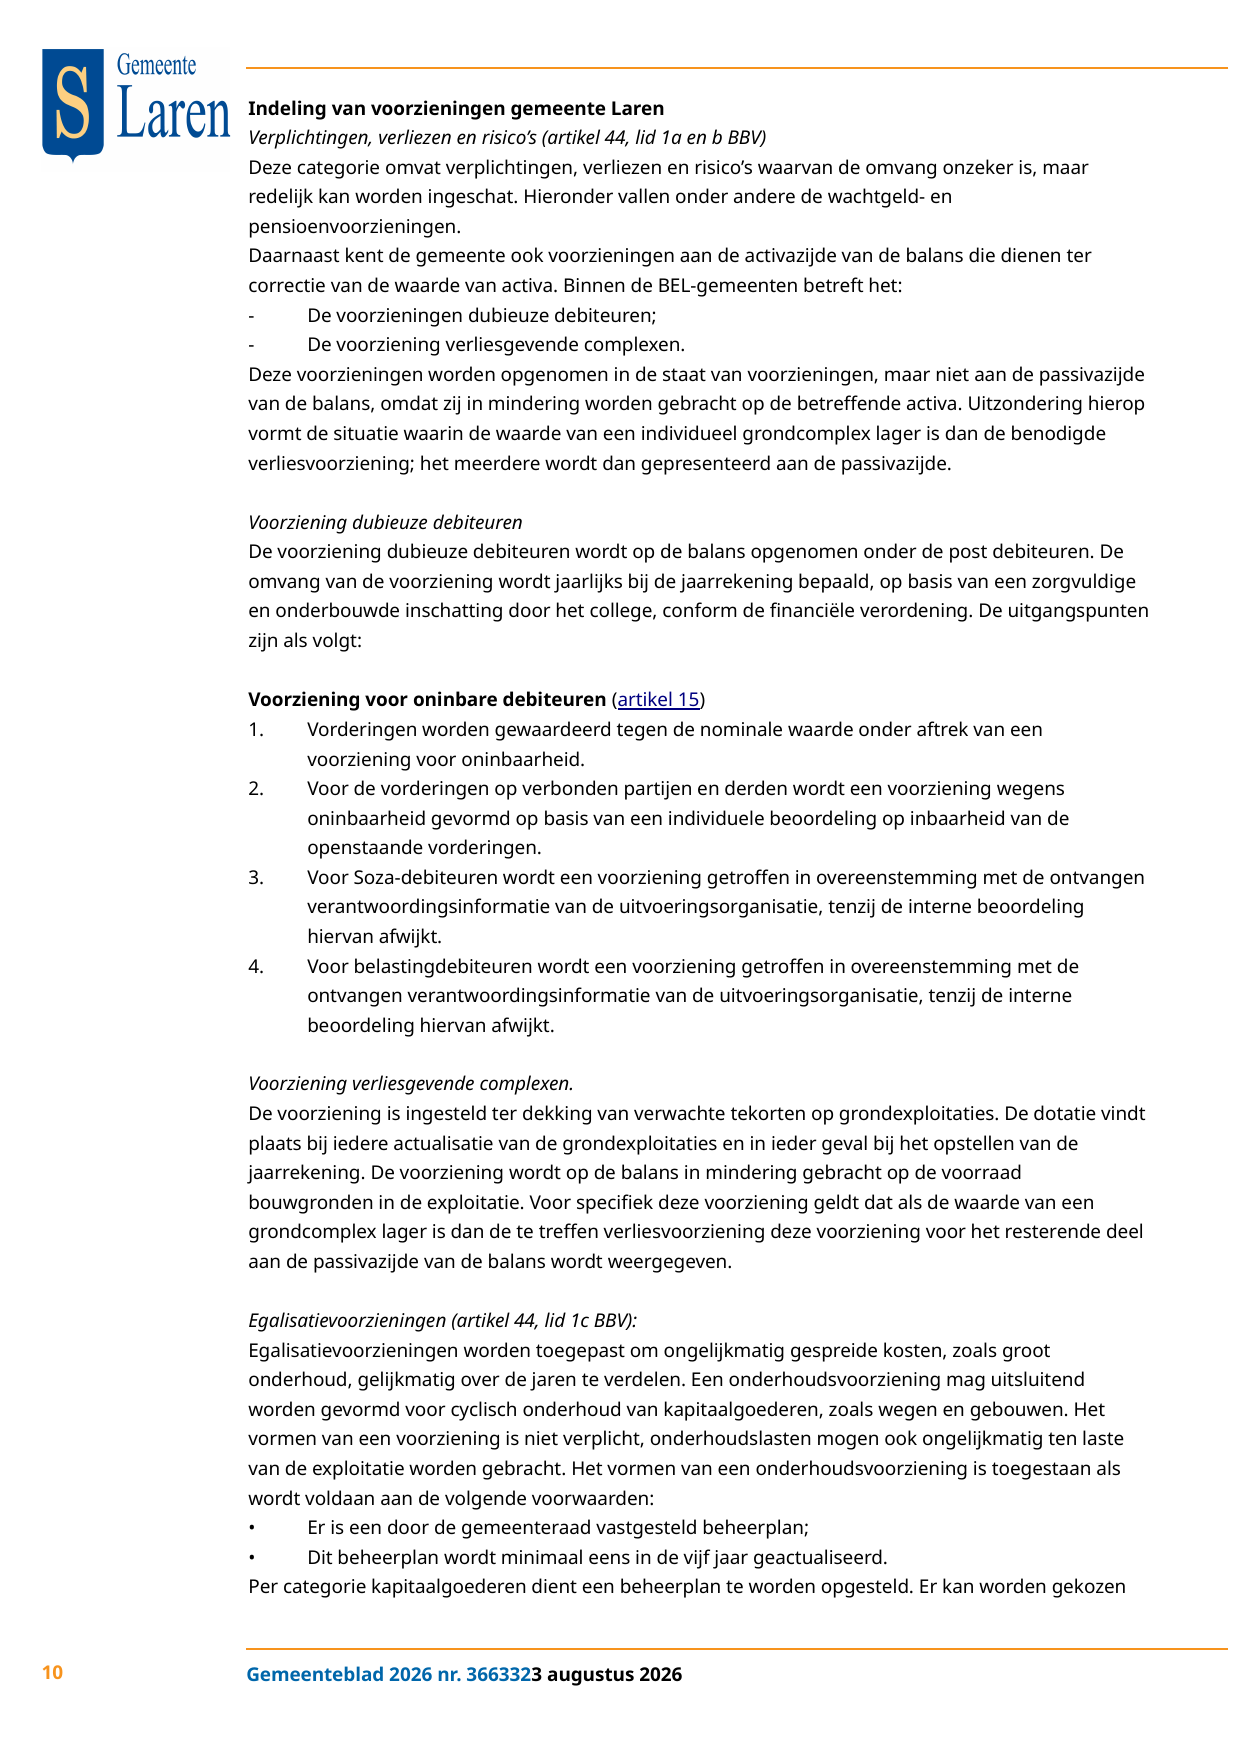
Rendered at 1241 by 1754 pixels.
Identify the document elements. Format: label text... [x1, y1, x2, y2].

text Indeling van voorzieningen gemeente Laren [248, 95, 1152, 121]
list De voorziening verliesgevende complexen. [248, 331, 1152, 357]
picture [41, 47, 231, 172]
text De voorziening is ingesteld ter dekking van verwachte tekorten op grondexploitaties. De dotatie vindt plaats bij iedere actualisatie van de grondexploitaties en in ieder geval bij het opstellen van de jaarrekening. De voorziening wordt op de balans in mindering gebracht op de voorraad bouwgronden in de exploitatie. Voor specifiek deze voorziening geldt dat als de waarde van een grondcomplex lager is dan de te treffen verliesvoorziening deze voorziening voor het resterende deel aan de passivazijde van de balans wordt weergegeven. [248, 1100, 1152, 1274]
text Voorziening verliesgevende complexen. [248, 1071, 1152, 1096]
text Egalisatievoorzieningen (artikel 44, lid 1c BBV): [248, 1307, 1152, 1333]
list Er is een door de gemeenteraad vastgesteld beheerplan; [248, 1514, 1152, 1540]
text De voorziening dubieuze debiteuren wordt op de balans opgenomen onder de post debiteuren. De omvang van de voorziening wordt jaarlijks bij de jaarrekening bepaald, op basis van een zorgvuldige en onderbouwde inschatting door het college, conform de financiële verordening. De uitgangspunten zijn als volgt: [248, 538, 1152, 653]
list De voorzieningen dubieuze debiteuren; [248, 302, 1152, 328]
text Per categorie kapitaalgoederen dient een beheerplan te worden opgesteld. Er kan worden gekozen [248, 1573, 1152, 1599]
text Daarnaast kent de gemeente ook voorzieningen aan de activazijde van de balans die dienen ter correctie van de waarde van activa. Binnen de BEL-gemeenten betreft het: [248, 243, 1152, 298]
text Egalisatievoorzieningen worden toegepast om ongelijkmatig gespreide kosten, zoals groot onderhoud, gelijkmatig over de jaren te verdelen. Een onderhoudsvoorziening mag uitsluitend worden gevormd voor cyclisch onderhoud van kapitaalgoederen, zoals wegen en gebouwen. Het vormen van een voorziening is niet verplicht, onderhoudslasten mogen ook ongelijkmatig ten laste van de exploitatie worden gebracht. Het vormen van een onderhoudsvoorziening is toegestaan als wordt voldaan aan de volgende voorwaarden: [248, 1337, 1152, 1510]
text Voorziening dubieuze debiteuren [248, 509, 1152, 535]
list Dit beheerplan wordt minimaal eens in de vijf jaar geactualiseerd. [248, 1544, 1152, 1569]
table_header Voorziening voor oninbare debiteuren (artikel 15) Vorderingen worden gewaardeerd tegen de nominale waarde onder aftrek van een voorziening voor oninbaarheid. Voor de vorderingen op verbonden partijen en derden wordt een voorziening wegens oninbaarheid gevormd op basis van een individuele beoordeling op inbaarheid van de openstaande vorderingen. Voor Soza-debiteuren wordt een voorziening getroffen in overeenstemming met de ontvangen verantwoordingsinformatie van de uitvoeringsorganisatie, tenzij de interne beoordeling hiervan afwijkt. Voor belastingdebiteuren wordt een voorziening getroffen in overeenstemming met de ontvangen verantwoordingsinformatie van de uitvoeringsorganisatie, tenzij de interne beoordeling hiervan afwijkt. [248, 687, 1152, 1038]
text Deze voorzieningen worden opgenomen in de staat van voorzieningen, maar niet aan de passivazijde van de balans, omdat zij in mindering worden gebracht op de betreffende activa. Uitzondering hierop vormt de situatie waarin de waarde van een individueel grondcomplex lager is dan de benodigde verliesvoorziening; het meerdere wordt dan gepresenteerd aan de passivazijde. [248, 361, 1152, 476]
text Verplichtingen, verliezen en risico’s (artikel 44, lid 1a en b BBV) [248, 124, 1152, 150]
text Deze categorie omvat verplichtingen, verliezen en risico’s waarvan de omvang onzeker is, maar redelijk kan worden ingeschat. Hieronder vallen onder andere de wachtgeld- en pensioenvoorzieningen. [248, 154, 1152, 239]
